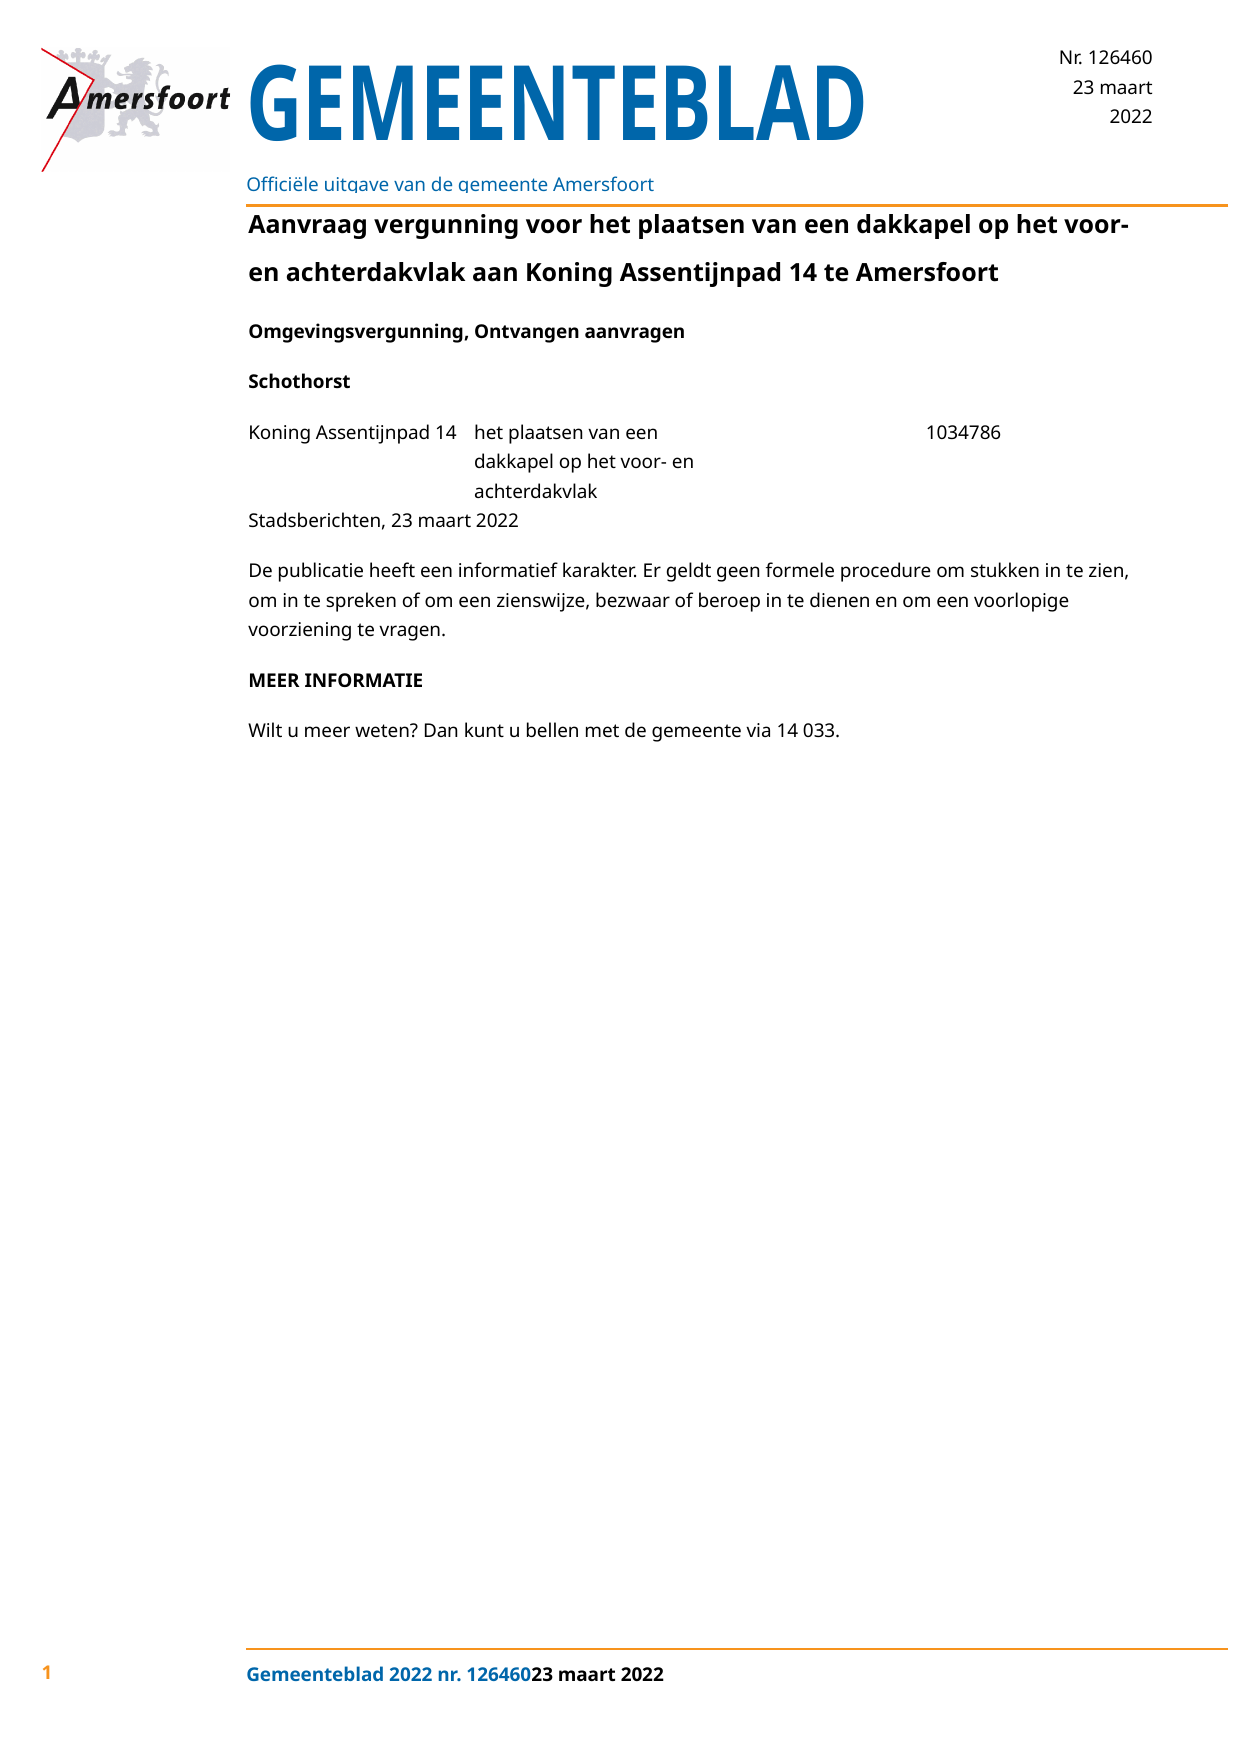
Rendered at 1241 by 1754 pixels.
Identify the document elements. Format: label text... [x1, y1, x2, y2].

text Stadsberichten, 23 maart 2022 [248, 507, 1152, 533]
text Wilt u meer weten? Dan kunt u bellen met de gemeente via 14 033. [248, 717, 1152, 743]
text Aanvraag vergunning voor het plaatsen van een dakkapel op het voor- en achterdakvlak aan Koning Assentijnpad 14 te Amersfoort [248, 207, 1152, 288]
text Schothorst [248, 368, 1152, 394]
text MEER INFORMATIE [248, 667, 1152, 693]
picture [41, 47, 231, 172]
table_header [700, 419, 926, 504]
table_header Koning Assentijnpad 14 [248, 419, 474, 504]
table_header 1034786 [926, 419, 1152, 504]
text De publicatie heeft een informatief karakter. Er geldt geen formele procedure om stukken in te zien, om in te spreken of om een zienswijze, bezwaar of beroep in te dienen en om een voorlopige voorziening te vragen. [248, 557, 1152, 642]
text Omgevingsvergunning, Ontvangen aanvragen [248, 318, 1152, 344]
table_header het plaatsen van een dakkapel op het voor- en achterdakvlak [474, 419, 700, 504]
